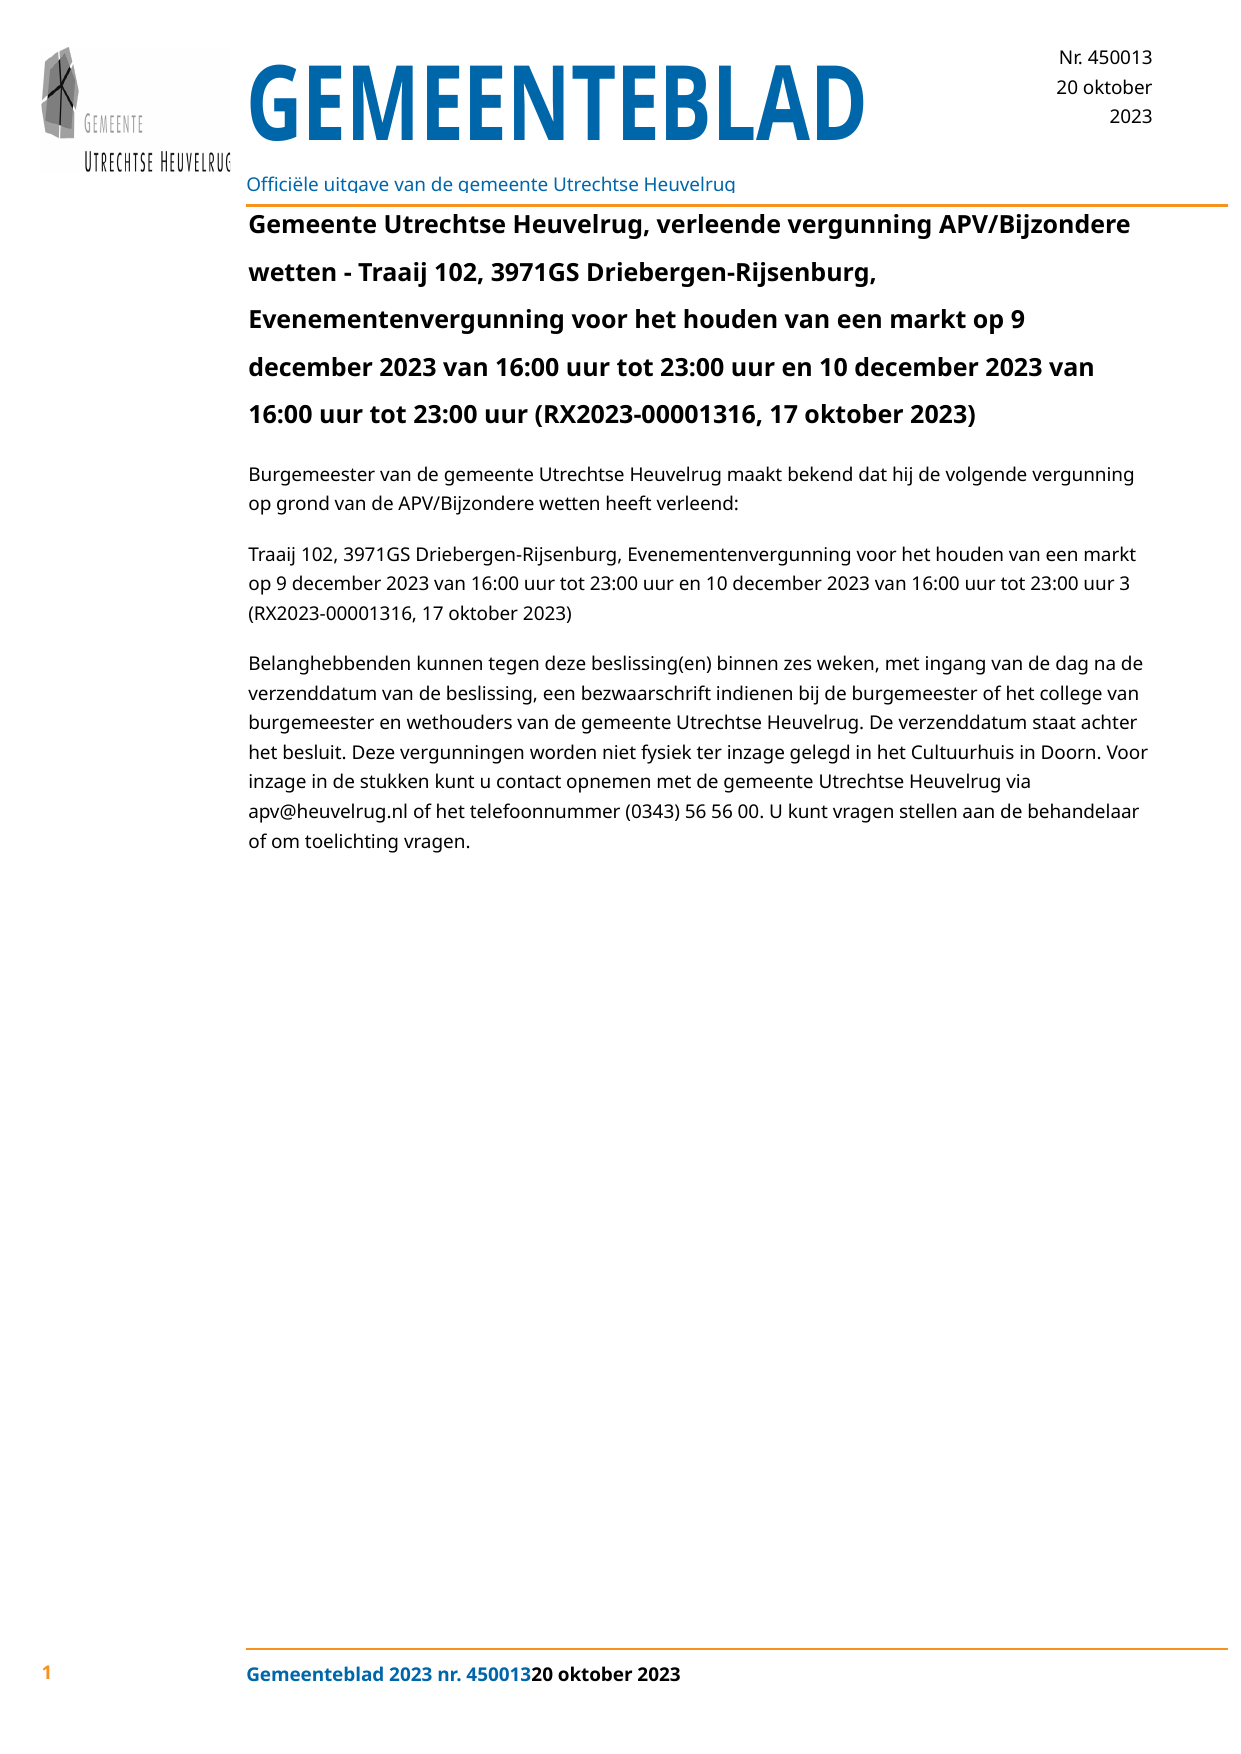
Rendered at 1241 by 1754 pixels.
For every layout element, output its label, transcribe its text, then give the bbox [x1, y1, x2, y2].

text Belanghebbenden kunnen tegen deze beslissing(en) binnen zes weken, met ingang van de dag na de verzenddatum van de beslissing, een bezwaarschrift indienen bij de burgemeester of het college van burgemeester en wethouders van de gemeente Utrechtse Heuvelrug. De verzenddatum staat achter het besluit. Deze vergunningen worden niet fysiek ter inzage gelegd in het Cultuurhuis in Doorn. Voor inzage in de stukken kunt u contact opnemen met de gemeente Utrechtse Heuvelrug via apv@heuvelrug.nl of het telefoonnummer (0343) 56 56 00. U kunt vragen stellen aan de behandelaar of om toelichting vragen. [248, 650, 1152, 853]
picture [41, 47, 231, 172]
text Traaij 102, 3971GS Driebergen-Rijsenburg, Evenementenvergunning voor het houden van een markt op 9 december 2023 van 16:00 uur tot 23:00 uur en 10 december 2023 van 16:00 uur tot 23:00 uur 3 (RX2023-00001316, 17 oktober 2023) [248, 541, 1152, 626]
text Burgemeester van de gemeente Utrechtse Heuvelrug maakt bekend dat hij de volgende vergunning op grond van de APV/Bijzondere wetten heeft verleend: [248, 461, 1152, 516]
text Gemeente Utrechtse Heuvelrug, verleende vergunning APV/Bijzondere wetten - Traaij 102, 3971GS Driebergen-Rijsenburg, Evenementenvergunning voor het houden van een markt op 9 december 2023 van 16:00 uur tot 23:00 uur en 10 december 2023 van 16:00 uur tot 23:00 uur (RX2023-00001316, 17 oktober 2023) [248, 207, 1152, 431]
